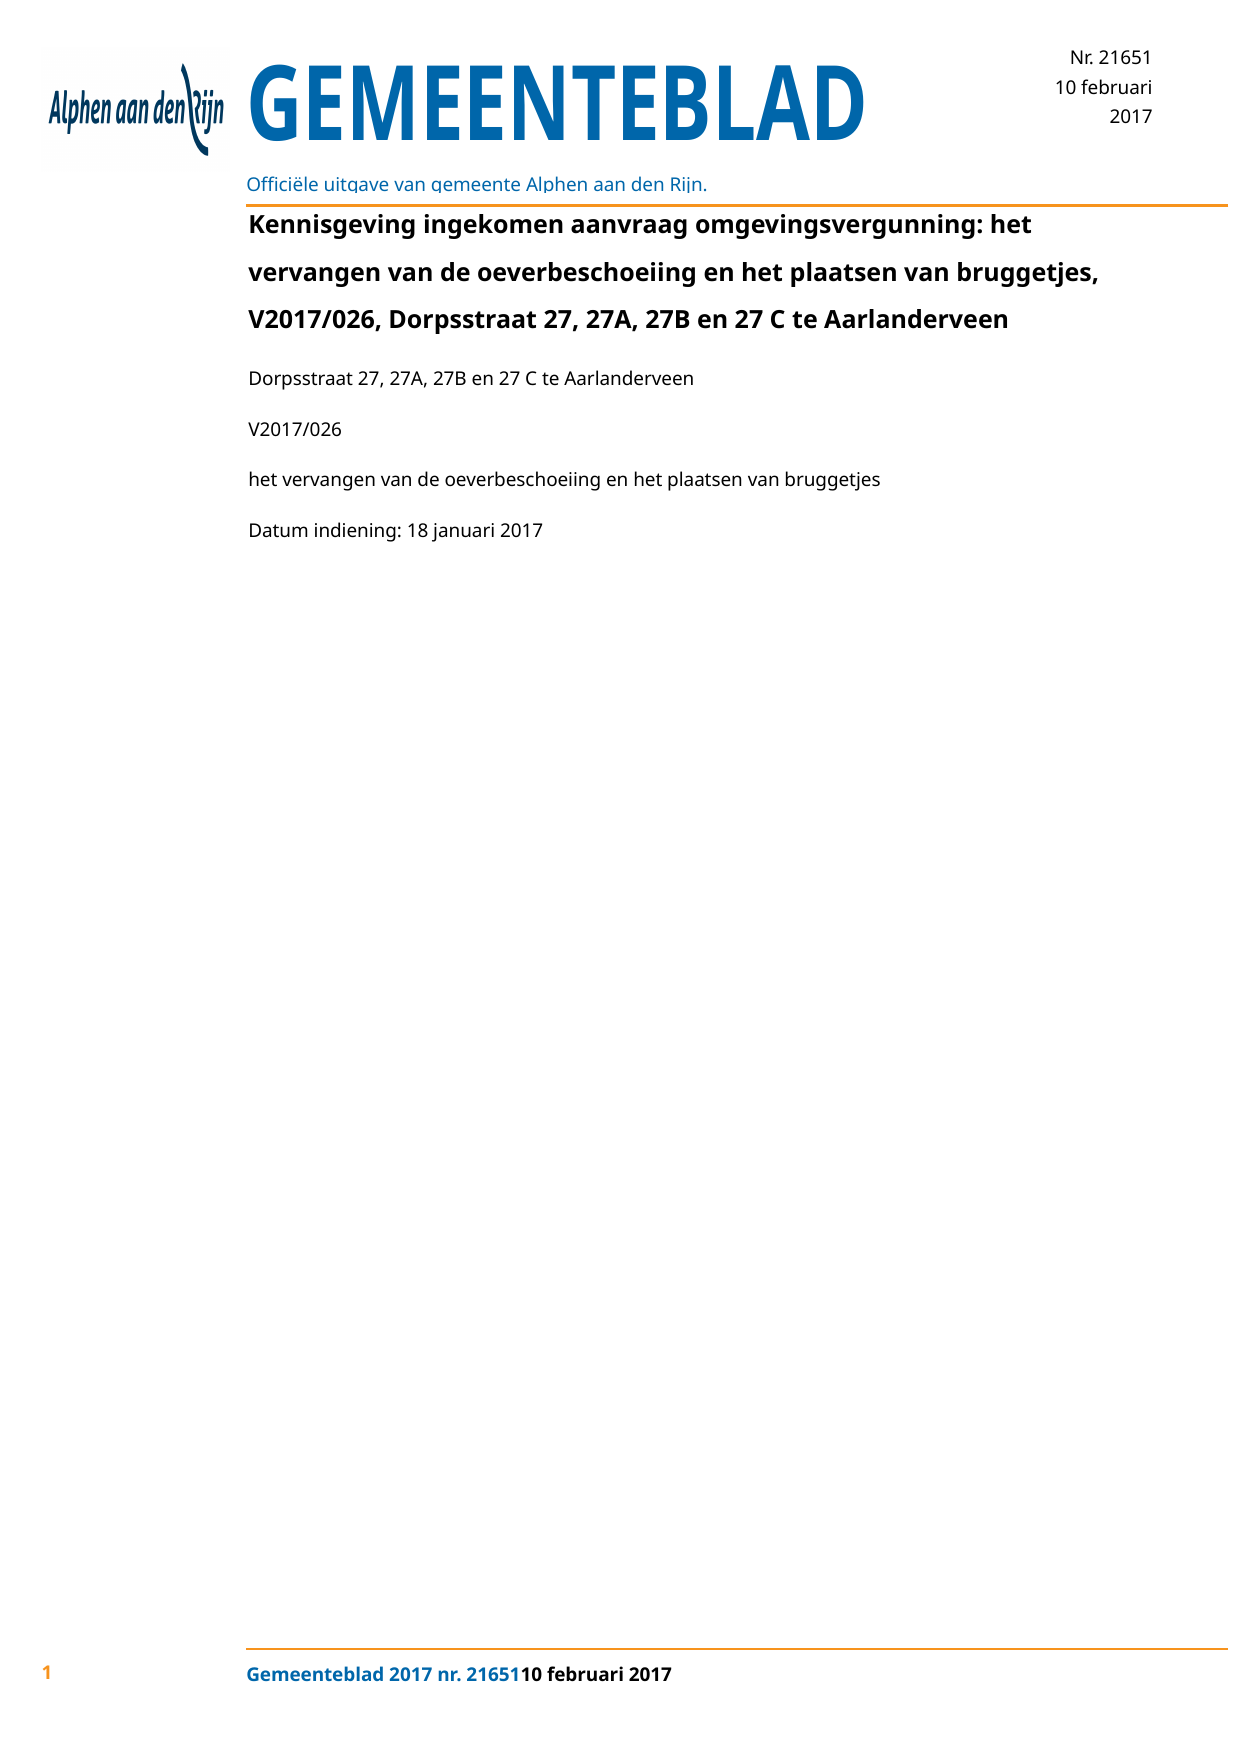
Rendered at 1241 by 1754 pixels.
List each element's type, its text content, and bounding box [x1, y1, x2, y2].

text Dorpsstraat 27, 27A, 27B en 27 C te Aarlanderveen [248, 366, 1152, 391]
text V2017/026 [248, 416, 1152, 442]
text Datum indiening: 18 januari 2017 [248, 517, 1152, 542]
text het vervangen van de oeverbeschoeiing en het plaatsen van bruggetjes [248, 466, 1152, 492]
picture [41, 47, 231, 172]
text Kennisgeving ingekomen aanvraag omgevingsvergunning: het vervangen van de oeverbeschoeiing en het plaatsen van bruggetjes, V2017/026, Dorpsstraat 27, 27A, 27B en 27 C te Aarlanderveen [248, 207, 1152, 336]
